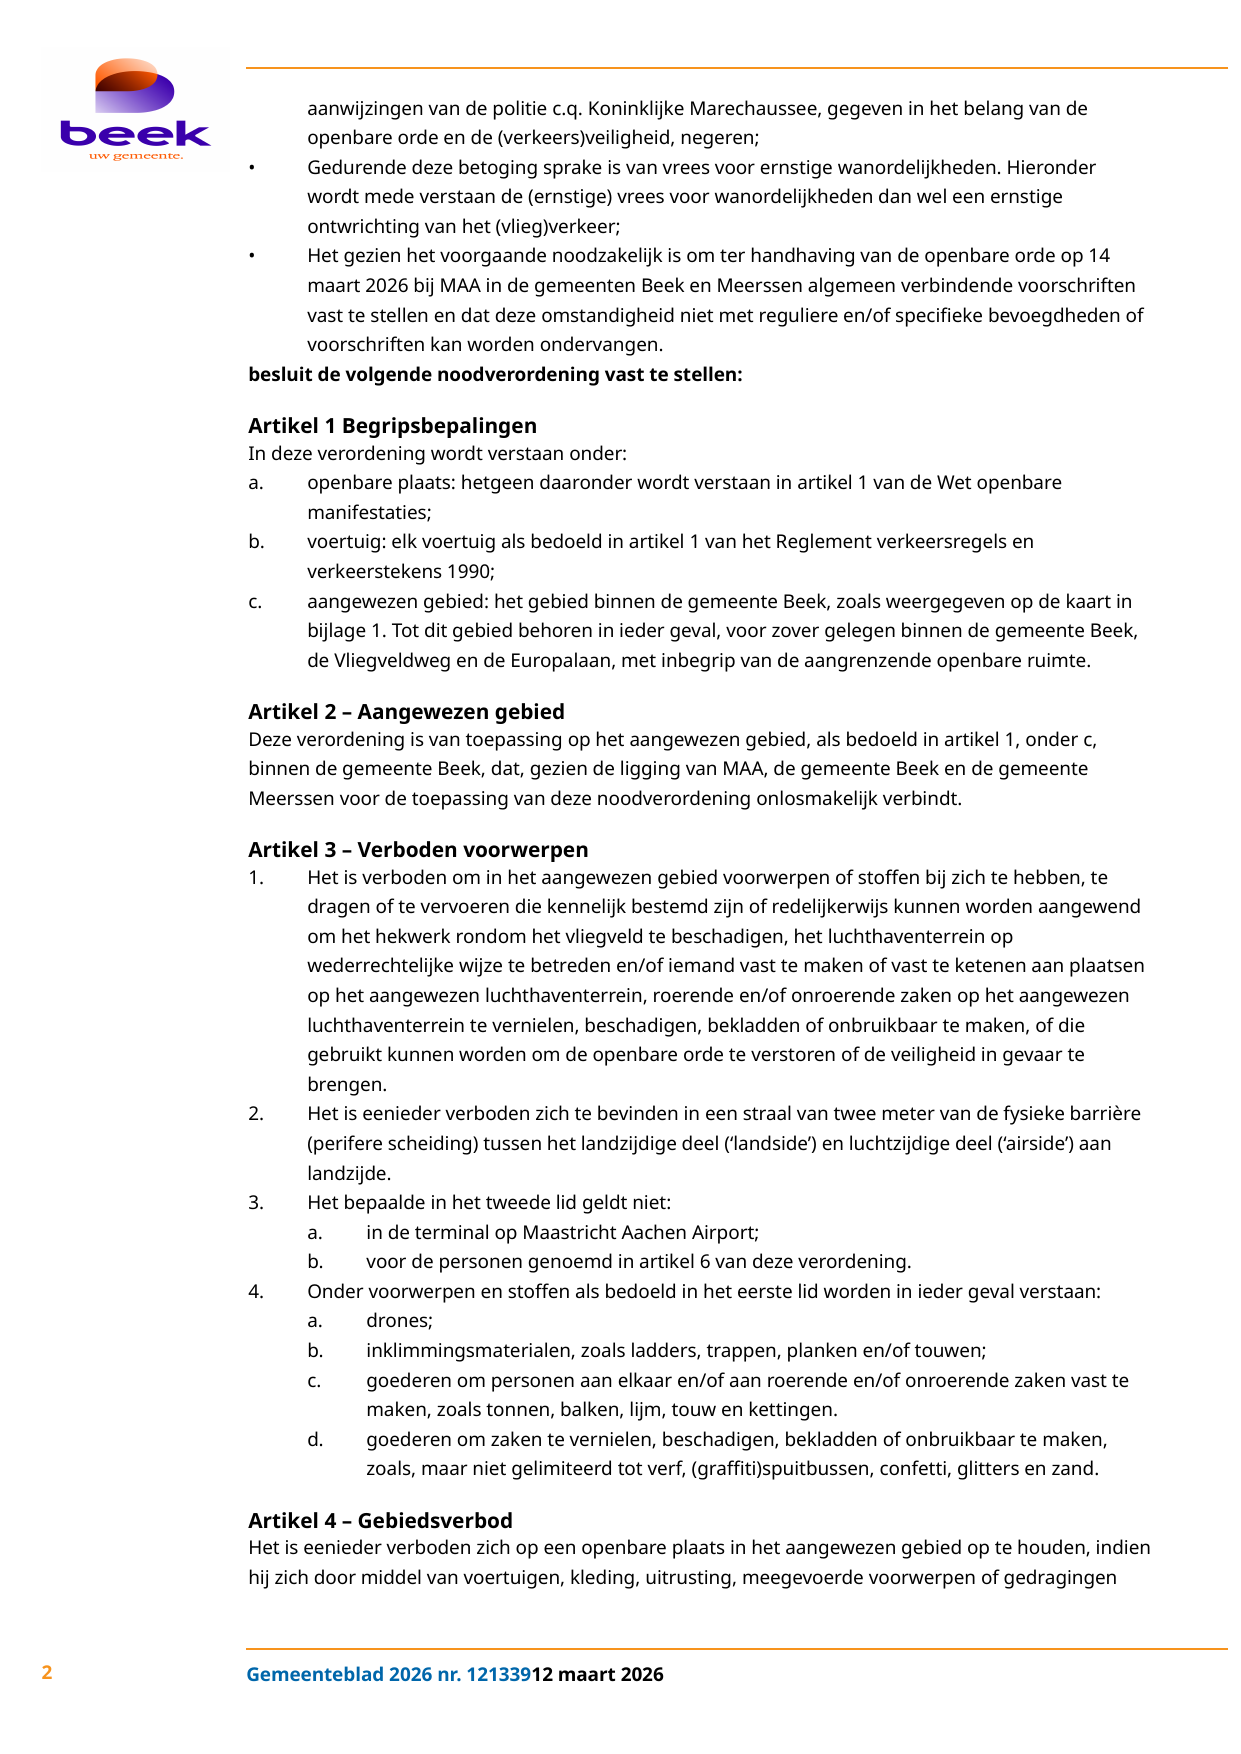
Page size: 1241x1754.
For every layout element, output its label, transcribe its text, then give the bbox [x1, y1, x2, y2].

list openbare plaats: hetgeen daaronder wordt verstaan in artikel 1 van de Wet openbare manifestaties; [248, 469, 1152, 525]
list Het is verboden om in het aangewezen gebied voorwerpen of stoffen bij zich te hebben, te dragen of te vervoeren die kennelijk bestemd zijn of redelijkerwijs kunnen worden aangewend om het hekwerk rondom het vliegveld te beschadigen, het luchthaventerrein op wederrechtelijke wijze te betreden en/of iemand vast te maken of vast te ketenen aan plaatsen op het aangewezen luchthaventerrein, roerende en/of onroerende zaken op het aangewezen luchthaventerrein te vernielen, beschadigen, bekladden of onbruikbaar te maken, of die gebruikt kunnen worden om de openbare orde te verstoren of de veiligheid in gevaar te brengen. [248, 864, 1152, 1097]
list aanwijzingen van de politie c.q. Koninklijke Marechaussee, gegeven in het belang van de openbare orde en de (verkeers)veiligheid, negeren; [248, 95, 1152, 150]
text besluit de volgende noodverordening vast te stellen: [248, 361, 1152, 387]
text In deze verordening wordt verstaan onder: [248, 440, 1152, 466]
list in de terminal op Maastricht Aachen Airport; [307, 1219, 1152, 1244]
list drones; [307, 1308, 1152, 1333]
list Gedurende deze betoging sprake is van vrees voor ernstige wanordelijkheden. Hieronder wordt mede verstaan de (ernstige) vrees voor wanordelijkheden dan wel een ernstige ontwrichting van het (vlieg)verkeer; [248, 154, 1152, 239]
text Artikel 1 Begripsbepalingen [248, 411, 1152, 440]
text Deze verordening is van toepassing op het aangewezen gebied, als bedoeld in artikel 1, onder c, binnen de gemeente Beek, dat, gezien de ligging van MAA, de gemeente Beek en de gemeente Meerssen voor de toepassing van deze noodverordening onlosmakelijk verbindt. [248, 726, 1152, 811]
list aangewezen gebied: het gebied binnen de gemeente Beek, zoals weergegeven op de kaart in bijlage 1. Tot dit gebied behoren in ieder geval, voor zover gelegen binnen de gemeente Beek, de Vliegveldweg en de Europalaan, met inbegrip van de aangrenzende openbare ruimte. [248, 588, 1152, 673]
text Artikel 2 – Aangewezen gebied [248, 697, 1152, 726]
list Onder voorwerpen en stoffen als bedoeld in het eerste lid worden in ieder geval verstaan: [248, 1278, 1152, 1304]
text Artikel 4 – Gebiedsverbod [248, 1506, 1152, 1534]
list voertuig: elk voertuig als bedoeld in artikel 1 van het Reglement verkeersregels en verkeerstekens 1990; [248, 529, 1152, 584]
picture [41, 47, 231, 172]
list goederen om zaken te vernielen, beschadigen, bekladden of onbruikbaar te maken, zoals, maar niet gelimiteerd tot verf, (graffiti)spuitbussen, confetti, glitters en zand. [307, 1426, 1152, 1481]
list inklimmingsmaterialen, zoals ladders, trappen, planken en/of touwen; [307, 1337, 1152, 1363]
list Het is eenieder verboden zich te bevinden in een straal van twee meter van de fysieke barrière (perifere scheiding) tussen het landzijdige deel (‘landside’) en luchtzijdige deel (‘airside’) aan landzijde. [248, 1101, 1152, 1185]
text Artikel 3 – Verboden voorwerpen [248, 835, 1152, 864]
list Het bepaalde in het tweede lid geldt niet: [248, 1189, 1152, 1215]
list goederen om personen aan elkaar en/of aan roerende en/of onroerende zaken vast te maken, zoals tonnen, balken, lijm, touw en kettingen. [307, 1367, 1152, 1422]
list Het gezien het voorgaande noodzakelijk is om ter handhaving van de openbare orde op 14 maart 2026 bij MAA in de gemeenten Beek en Meerssen algemeen verbindende voorschriften vast te stellen en dat deze omstandigheid niet met reguliere en/of specifieke bevoegdheden of voorschriften kan worden ondervangen. [248, 243, 1152, 357]
list voor de personen genoemd in artikel 6 van deze verordening. [307, 1248, 1152, 1274]
text Het is eenieder verboden zich op een openbare plaats in het aangewezen gebied op te houden, indien hij zich door middel van voertuigen, kleding, uitrusting, meegevoerde voorwerpen of gedragingen [248, 1534, 1152, 1590]
